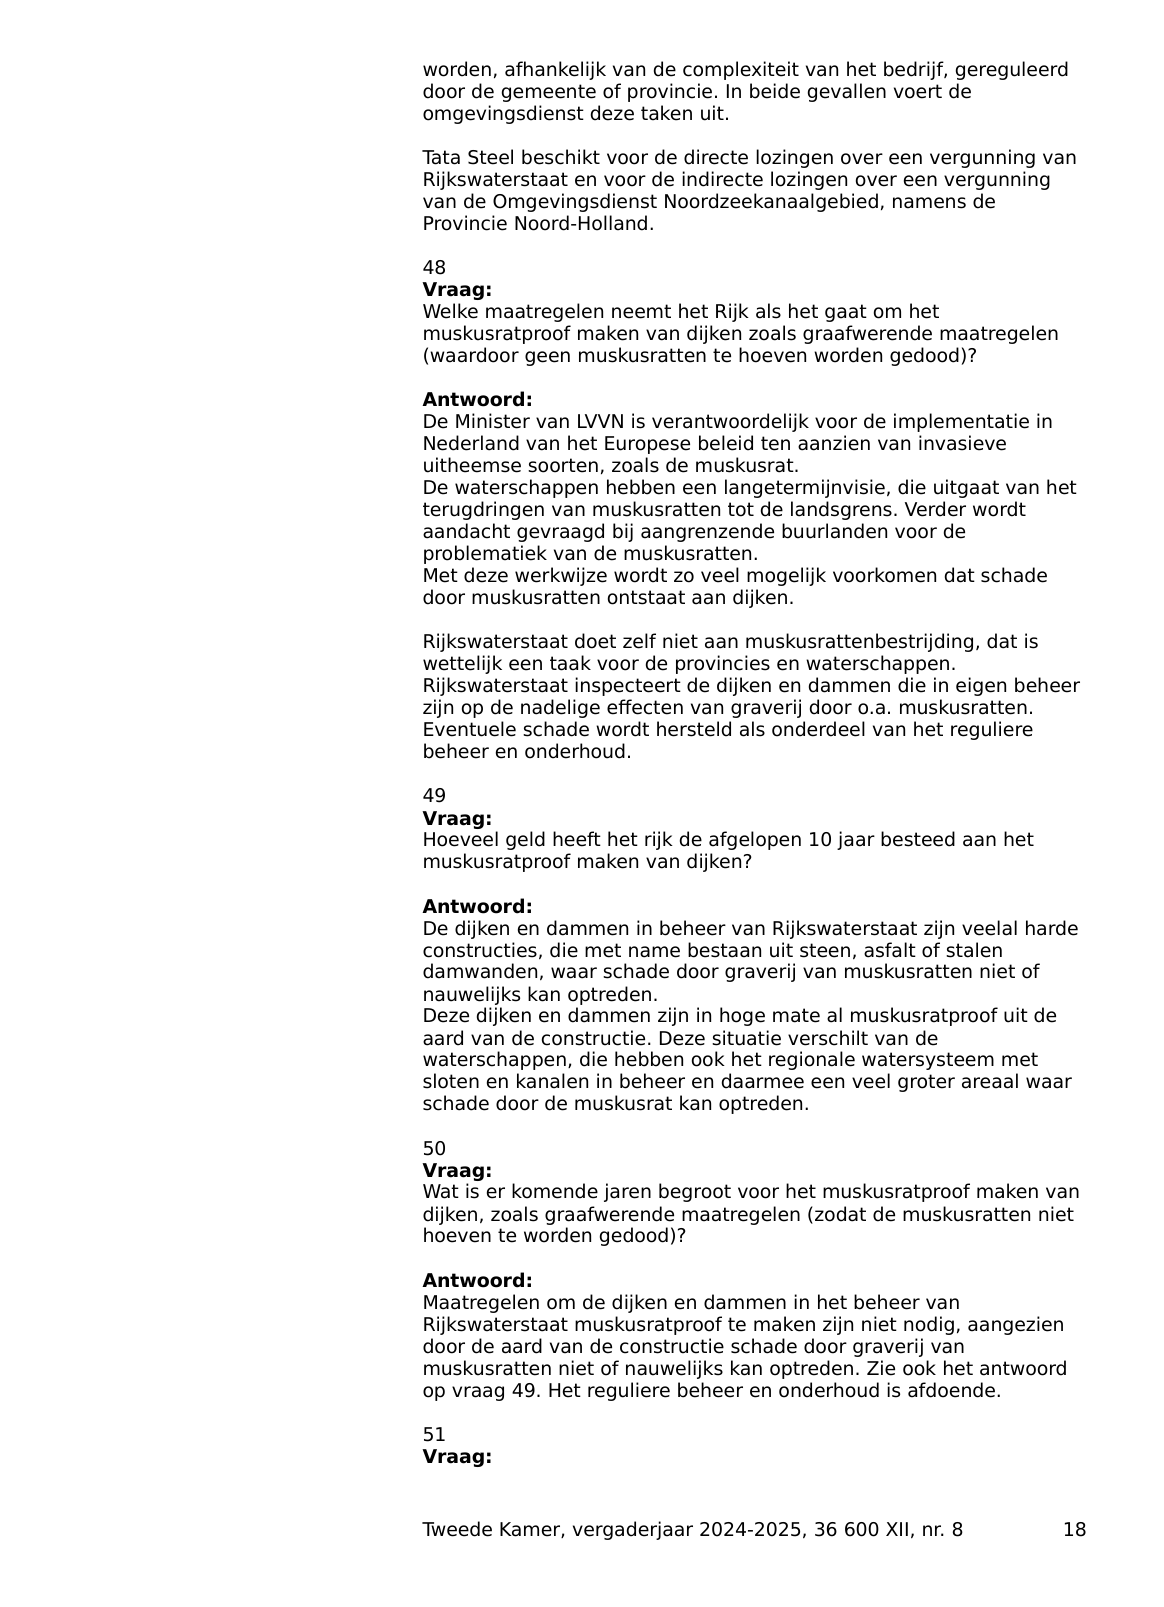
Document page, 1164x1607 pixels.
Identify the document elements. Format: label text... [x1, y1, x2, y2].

text Vraag: [422, 279, 1087, 301]
text 48 [422, 257, 1087, 279]
text Tata Steel beschikt voor de directe lozingen over een vergunning van Rijkswaterstaat en voor de indirecte lozingen over een vergunning van de Omgevingsdienst Noordzeekanaalgebied, namens de Provincie Noord-Holland. [422, 147, 1087, 235]
text Vraag: [422, 1446, 1087, 1468]
text Rijkswaterstaat doet zelf niet aan muskusrattenbestrijding, dat is wettelijk een taak voor de provincies en waterschappen. Rijkswaterstaat inspecteert de dijken en dammen die in eigen beheer zijn op de nadelige effecten van graverij door o.a. muskusratten. Eventuele schade wordt hersteld als onderdeel van het reguliere beheer en onderhoud. [422, 631, 1087, 763]
text Vraag: [422, 1159, 1087, 1181]
text De dijken en dammen in beheer van Rijkswaterstaat zijn veelal harde constructies, die met name bestaan uit steen, asfalt of stalen damwanden, waar schade door graverij van muskusratten niet of nauwelijks kan optreden. [422, 917, 1087, 1005]
text De Minister van LVVN is verantwoordelijk voor de implementatie in Nederland van het Europese beleid ten aanzien van invasieve uitheemse soorten, zoals de muskusrat. [422, 411, 1087, 477]
text De waterschappen hebben een langetermijnvisie, die uitgaat van het terugdringen van muskusratten tot de landsgrens. Verder wordt aandacht gevraagd bij aangrenzende buurlanden voor de problematiek van de muskusratten. [422, 477, 1087, 565]
text Vraag: [422, 807, 1087, 829]
text Antwoord: [422, 896, 1087, 917]
text 49 [422, 785, 1087, 807]
text Hoeveel geld heeft het rijk de afgelopen 10 jaar besteed aan het muskusratproof maken van dijken? [422, 829, 1087, 873]
text Deze dijken en dammen zijn in hoge mate al muskusratproof uit de aard van de constructie. Deze situatie verschilt van de waterschappen, die hebben ook het regionale watersysteem met sloten en kanalen in beheer en daarmee een veel groter areaal waar schade door de muskusrat kan optreden. [422, 1005, 1087, 1115]
text Welke maatregelen neemt het Rijk als het gaat om het muskusratproof maken van dijken zoals graafwerende maatregelen (waardoor geen muskusratten te hoeven worden gedood)? [422, 301, 1087, 367]
text worden, afhankelijk van de complexiteit van het bedrijf, gereguleerd door de gemeente of provincie. In beide gevallen voert de omgevingsdienst deze taken uit. [422, 59, 1087, 125]
text Maatregelen om de dijken en dammen in het beheer van Rijkswaterstaat muskusratproof te maken zijn niet nodig, aangezien door de aard van de constructie schade door graverij van muskusratten niet of nauwelijks kan optreden. Zie ook het antwoord op vraag 49. Het reguliere beheer en onderhoud is afdoende. [422, 1292, 1087, 1401]
text 51 [422, 1424, 1087, 1446]
text Met deze werkwijze wordt zo veel mogelijk voorkomen dat schade door muskusratten ontstaat aan dijken. [422, 565, 1087, 609]
text 50 [422, 1137, 1087, 1159]
text Wat is er komende jaren begroot voor het muskusratproof maken van dijken, zoals graafwerende maatregelen (zodat de muskusratten niet hoeven te worden gedood)? [422, 1181, 1087, 1247]
text Antwoord: [422, 389, 1087, 411]
text Antwoord: [422, 1269, 1087, 1292]
